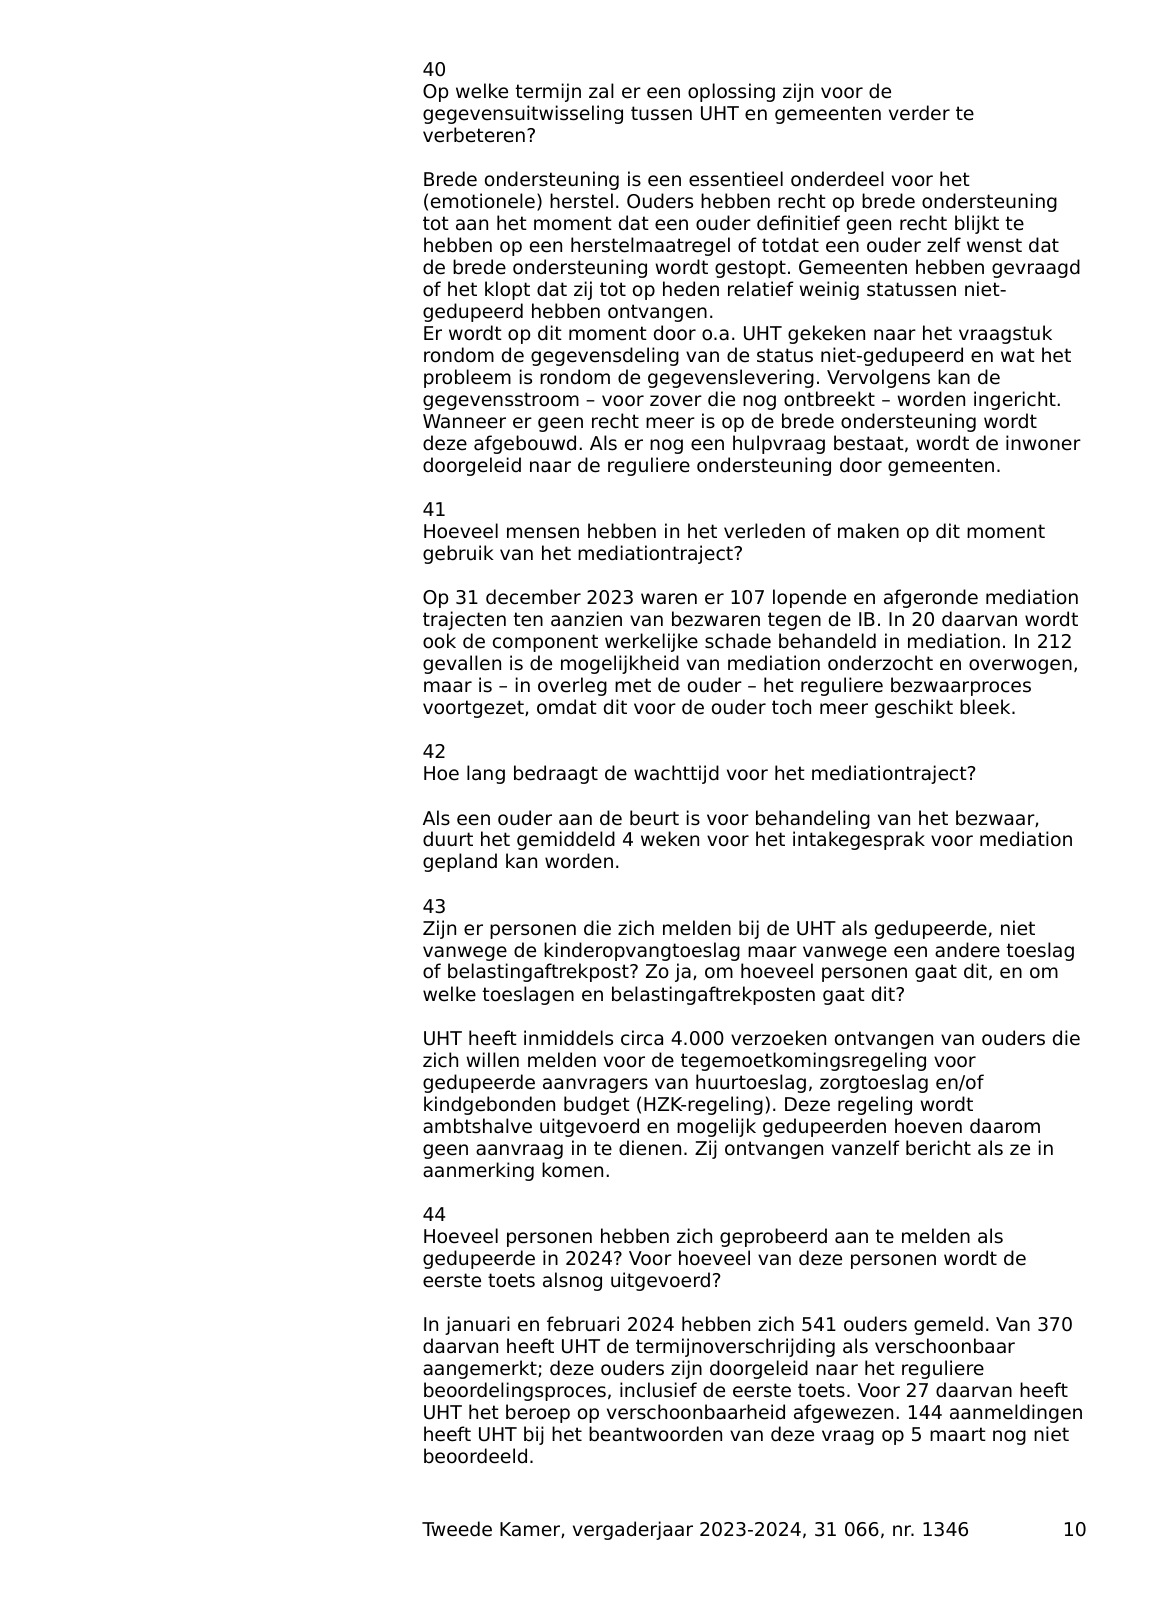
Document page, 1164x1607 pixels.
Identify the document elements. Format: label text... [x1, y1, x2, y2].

text 43 [422, 896, 1087, 917]
text Er wordt op dit moment door o.a. UHT gekeken naar het vraagstuk rondom de gegevensdeling van de status niet-gedupeerd en wat het probleem is rondom de gegevenslevering. Vervolgens kan de gegevensstroom – voor zover die nog ontbreekt – worden ingericht. Wanneer er geen recht meer is op de brede ondersteuning wordt deze afgebouwd. Als er nog een hulpvraag bestaat, wordt de inwoner doorgeleid naar de reguliere ondersteuning door gemeenten. [422, 323, 1087, 477]
text Als een ouder aan de beurt is voor behandeling van het bezwaar, duurt het gemiddeld 4 weken voor het intakegesprak voor mediation gepland kan worden. [422, 807, 1087, 873]
text Zijn er personen die zich melden bij de UHT als gedupeerde, niet vanwege de kinderopvangtoeslag maar vanwege een andere toeslag of belastingaftrekpost? Zo ja, om hoeveel personen gaat dit, en om welke toeslagen en belastingaftrekposten gaat dit? [422, 917, 1087, 1005]
text Hoeveel personen hebben zich geprobeerd aan te melden als gedupeerde in 2024? Voor hoeveel van deze personen wordt de eerste toets alsnog uitgevoerd? [422, 1226, 1087, 1292]
text Brede ondersteuning is een essentieel onderdeel voor het (emotionele) herstel. Ouders hebben recht op brede ondersteuning tot aan het moment dat een ouder definitief geen recht blijkt te hebben op een herstelmaatregel of totdat een ouder zelf wenst dat de brede ondersteuning wordt gestopt. Gemeenten hebben gevraagd of het klopt dat zij tot op heden relatief weinig statussen niet-gedupeerd hebben ontvangen. [422, 169, 1087, 323]
text 40 [422, 59, 1087, 81]
text 42 [422, 741, 1087, 763]
text 41 [422, 499, 1087, 521]
text 44 [422, 1204, 1087, 1226]
text Hoe lang bedraagt de wachttijd voor het mediationtraject? [422, 763, 1087, 785]
text In januari en februari 2024 hebben zich 541 ouders gemeld. Van 370 daarvan heeft UHT de termijnoverschrijding als verschoonbaar aangemerkt; deze ouders zijn doorgeleid naar het reguliere beoordelingsproces, inclusief de eerste toets. Voor 27 daarvan heeft UHT het beroep op verschoonbaarheid afgewezen. 144 aanmeldingen heeft UHT bij het beantwoorden van deze vraag op 5 maart nog niet beoordeeld. [422, 1314, 1087, 1468]
text Op welke termijn zal er een oplossing zijn voor de gegevensuitwisseling tussen UHT en gemeenten verder te verbeteren? [422, 81, 1087, 147]
text UHT heeft inmiddels circa 4.000 verzoeken ontvangen van ouders die zich willen melden voor de tegemoetkomingsregeling voor gedupeerde aanvragers van huurtoeslag, zorgtoeslag en/of kindgebonden budget (HZK-regeling). Deze regeling wordt ambtshalve uitgevoerd en mogelijk gedupeerden hoeven daarom geen aanvraag in te dienen. Zij ontvangen vanzelf bericht als ze in aanmerking komen. [422, 1028, 1087, 1181]
text Op 31 december 2023 waren er 107 lopende en afgeronde mediation trajecten ten aanzien van bezwaren tegen de IB. In 20 daarvan wordt ook de component werkelijke schade behandeld in mediation. In 212 gevallen is de mogelijkheid van mediation onderzocht en overwogen, maar is – in overleg met de ouder – het reguliere bezwaarproces voortgezet, omdat dit voor de ouder toch meer geschikt bleek. [422, 587, 1087, 719]
text Hoeveel mensen hebben in het verleden of maken op dit moment gebruik van het mediationtraject? [422, 521, 1087, 565]
